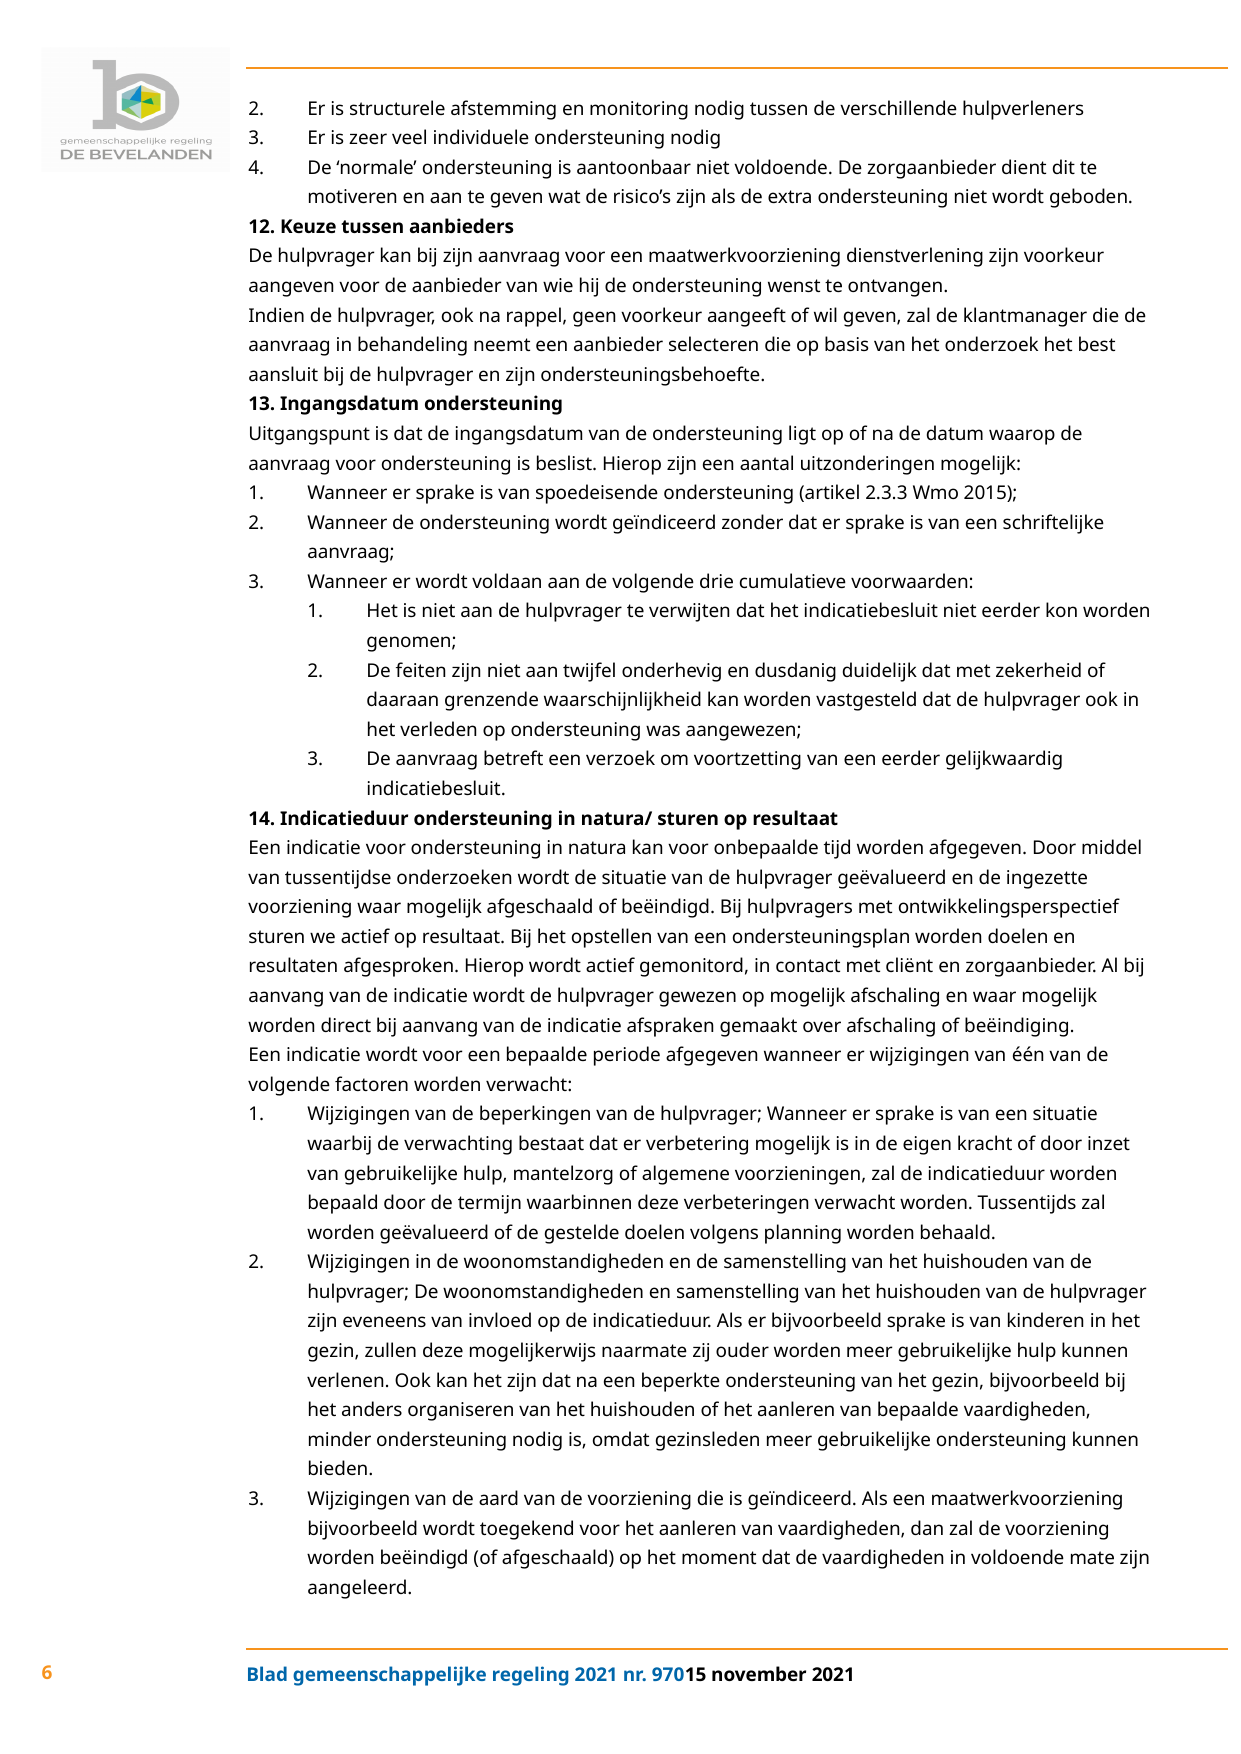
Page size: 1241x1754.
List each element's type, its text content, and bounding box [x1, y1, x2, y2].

text Een indicatie wordt voor een bepaalde periode afgegeven wanneer er wijzigingen van één van de volgende factoren worden verwacht: [248, 1041, 1152, 1097]
list Wanneer de ondersteuning wordt geïndiceerd zonder dat er sprake is van een schriftelijke aanvraag; [248, 509, 1152, 564]
list Er is zeer veel individuele ondersteuning nodig [248, 124, 1152, 150]
list Wijzigingen van de aard van de voorziening die is geïndiceerd. Als een maatwerkvoorziening bijvoorbeeld wordt toegekend voor het aanleren van vaardigheden, dan zal de voorziening worden beëindigd (of afgeschaald) op het moment dat de vaardigheden in voldoende mate zijn aangeleerd. [248, 1485, 1152, 1600]
list Het is niet aan de hulpvrager te verwijten dat het indicatiebesluit niet eerder kon worden genomen; [307, 598, 1152, 653]
list Er is structurele afstemming en monitoring nodig tussen de verschillende hulpverleners [248, 95, 1152, 121]
text 13. Ingangsdatum ondersteuning [248, 391, 1152, 416]
list De aanvraag betreft een verzoek om voortzetting van een eerder gelijkwaardig indicatiebesluit. [307, 746, 1152, 801]
list De feiten zijn niet aan twijfel onderhevig en dusdanig duidelijk dat met zekerheid of daaraan grenzende waarschijnlijkheid kan worden vastgesteld dat de hulpvrager ook in het verleden op ondersteuning was aangewezen; [307, 657, 1152, 742]
text Uitgangspunt is dat de ingangsdatum van de ondersteuning ligt op of na de datum waarop de aanvraag voor ondersteuning is beslist. Hierop zijn een aantal uitzonderingen mogelijk: [248, 420, 1152, 476]
text 12. Keuze tussen aanbieders [248, 213, 1152, 239]
list Wanneer er sprake is van spoedeisende ondersteuning (artikel 2.3.3 Wmo 2015); [248, 479, 1152, 505]
text 14. Indicatieduur ondersteuning in natura/ sturen op resultaat [248, 805, 1152, 831]
list De ‘normale’ ondersteuning is aantoonbaar niet voldoende. De zorgaanbieder dient dit te motiveren en aan te geven wat de risico’s zijn als de extra ondersteuning niet wordt geboden. [248, 154, 1152, 209]
picture [41, 47, 231, 172]
list Wanneer er wordt voldaan aan de volgende drie cumulatieve voorwaarden: [248, 568, 1152, 594]
text Indien de hulpvrager, ook na rappel, geen voorkeur aangeeft of wil geven, zal de klantmanager die de aanvraag in behandeling neemt een aanbieder selecteren die op basis van het onderzoek het best aansluit bij de hulpvrager en zijn ondersteuningsbehoefte. [248, 302, 1152, 387]
text De hulpvrager kan bij zijn aanvraag voor een maatwerkvoorziening dienstverlening zijn voorkeur aangeven voor de aanbieder van wie hij de ondersteuning wenst te ontvangen. [248, 243, 1152, 298]
list Wijzigingen in de woonomstandigheden en de samenstelling van het huishouden van de hulpvrager; De woonomstandigheden en samenstelling van het huishouden van de hulpvrager zijn eveneens van invloed op de indicatieduur. Als er bijvoorbeeld sprake is van kinderen in het gezin, zullen deze mogelijkerwijs naarmate zij ouder worden meer gebruikelijke hulp kunnen verlenen. Ook kan het zijn dat na een beperkte ondersteuning van het gezin, bijvoorbeeld bij het anders organiseren van het huishouden of het aanleren van bepaalde vaardigheden, minder ondersteuning nodig is, omdat gezinsleden meer gebruikelijke ondersteuning kunnen bieden. [248, 1248, 1152, 1481]
text Een indicatie voor ondersteuning in natura kan voor onbepaalde tijd worden afgegeven. Door middel van tussentijdse onderzoeken wordt de situatie van de hulpvrager geëvalueerd en de ingezette voorziening waar mogelijk afgeschaald of beëindigd. Bij hulpvragers met ontwikkelingsperspectief sturen we actief op resultaat. Bij het opstellen van een ondersteuningsplan worden doelen en resultaten afgesproken. Hierop wordt actief gemonitord, in contact met cliënt en zorgaanbieder. Al bij aanvang van de indicatie wordt de hulpvrager gewezen op mogelijk afschaling en waar mogelijk worden direct bij aanvang van de indicatie afspraken gemaakt over afschaling of beëindiging. [248, 834, 1152, 1038]
list Wijzigingen van de beperkingen van de hulpvrager; Wanneer er sprake is van een situatie waarbij de verwachting bestaat dat er verbetering mogelijk is in de eigen kracht of door inzet van gebruikelijke hulp, mantelzorg of algemene voorzieningen, zal de indicatieduur worden bepaald door de termijn waarbinnen deze verbeteringen verwacht worden. Tussentijds zal worden geëvalueerd of de gestelde doelen volgens planning worden behaald. [248, 1101, 1152, 1245]
